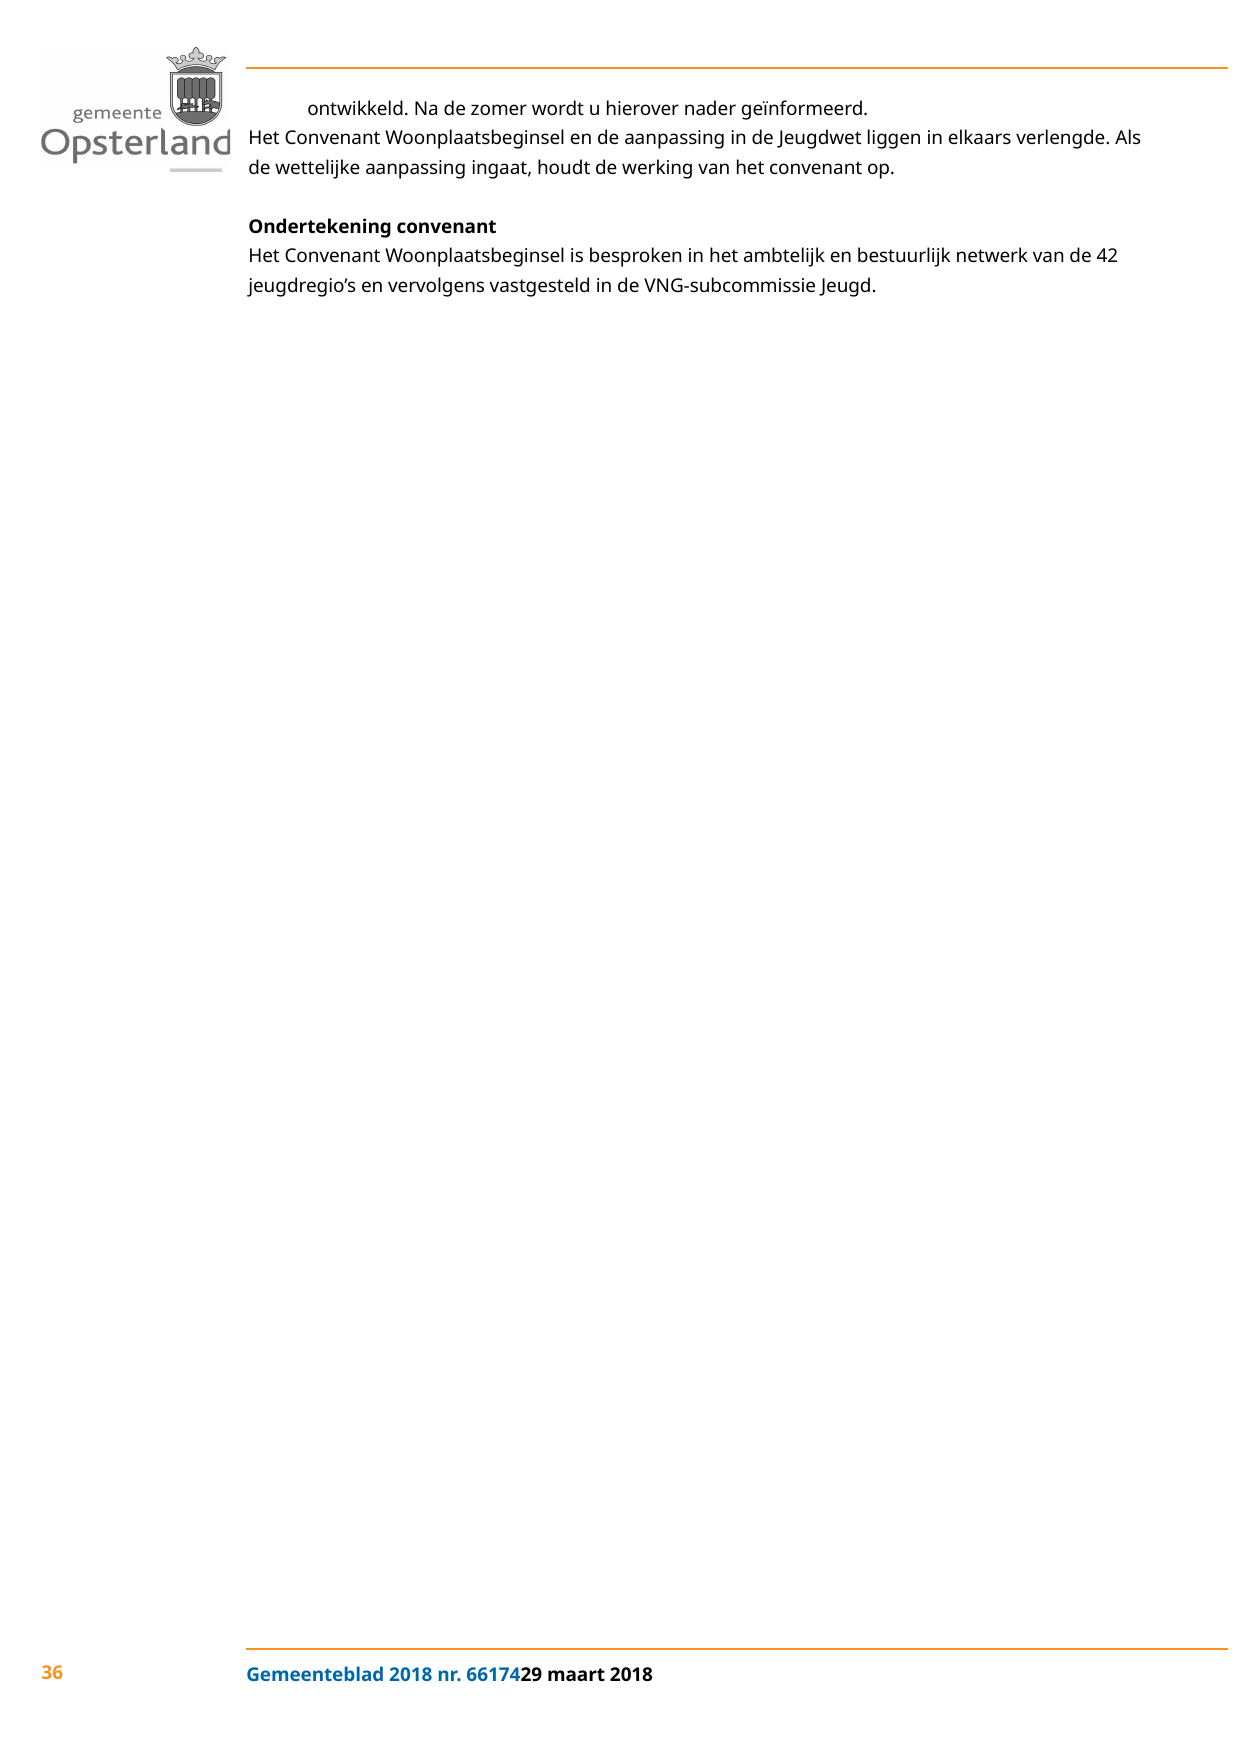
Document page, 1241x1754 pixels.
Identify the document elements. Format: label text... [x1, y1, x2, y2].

list ontwikkeld. Na de zomer wordt u hierover nader geïnformeerd. [248, 95, 1152, 121]
picture [41, 47, 231, 172]
text Het Convenant Woonplaatsbeginsel is besproken in het ambtelijk en bestuurlijk netwerk van de 42 jeugdregio’s en vervolgens vastgesteld in de VNG-subcommissie Jeugd. [248, 243, 1152, 298]
text Het Convenant Woonplaatsbeginsel en de aanpassing in de Jeugdwet liggen in elkaars verlengde. Als de wettelijke aanpassing ingaat, houdt de werking van het convenant op. [248, 124, 1152, 180]
text Ondertekening convenant [248, 213, 1152, 239]
